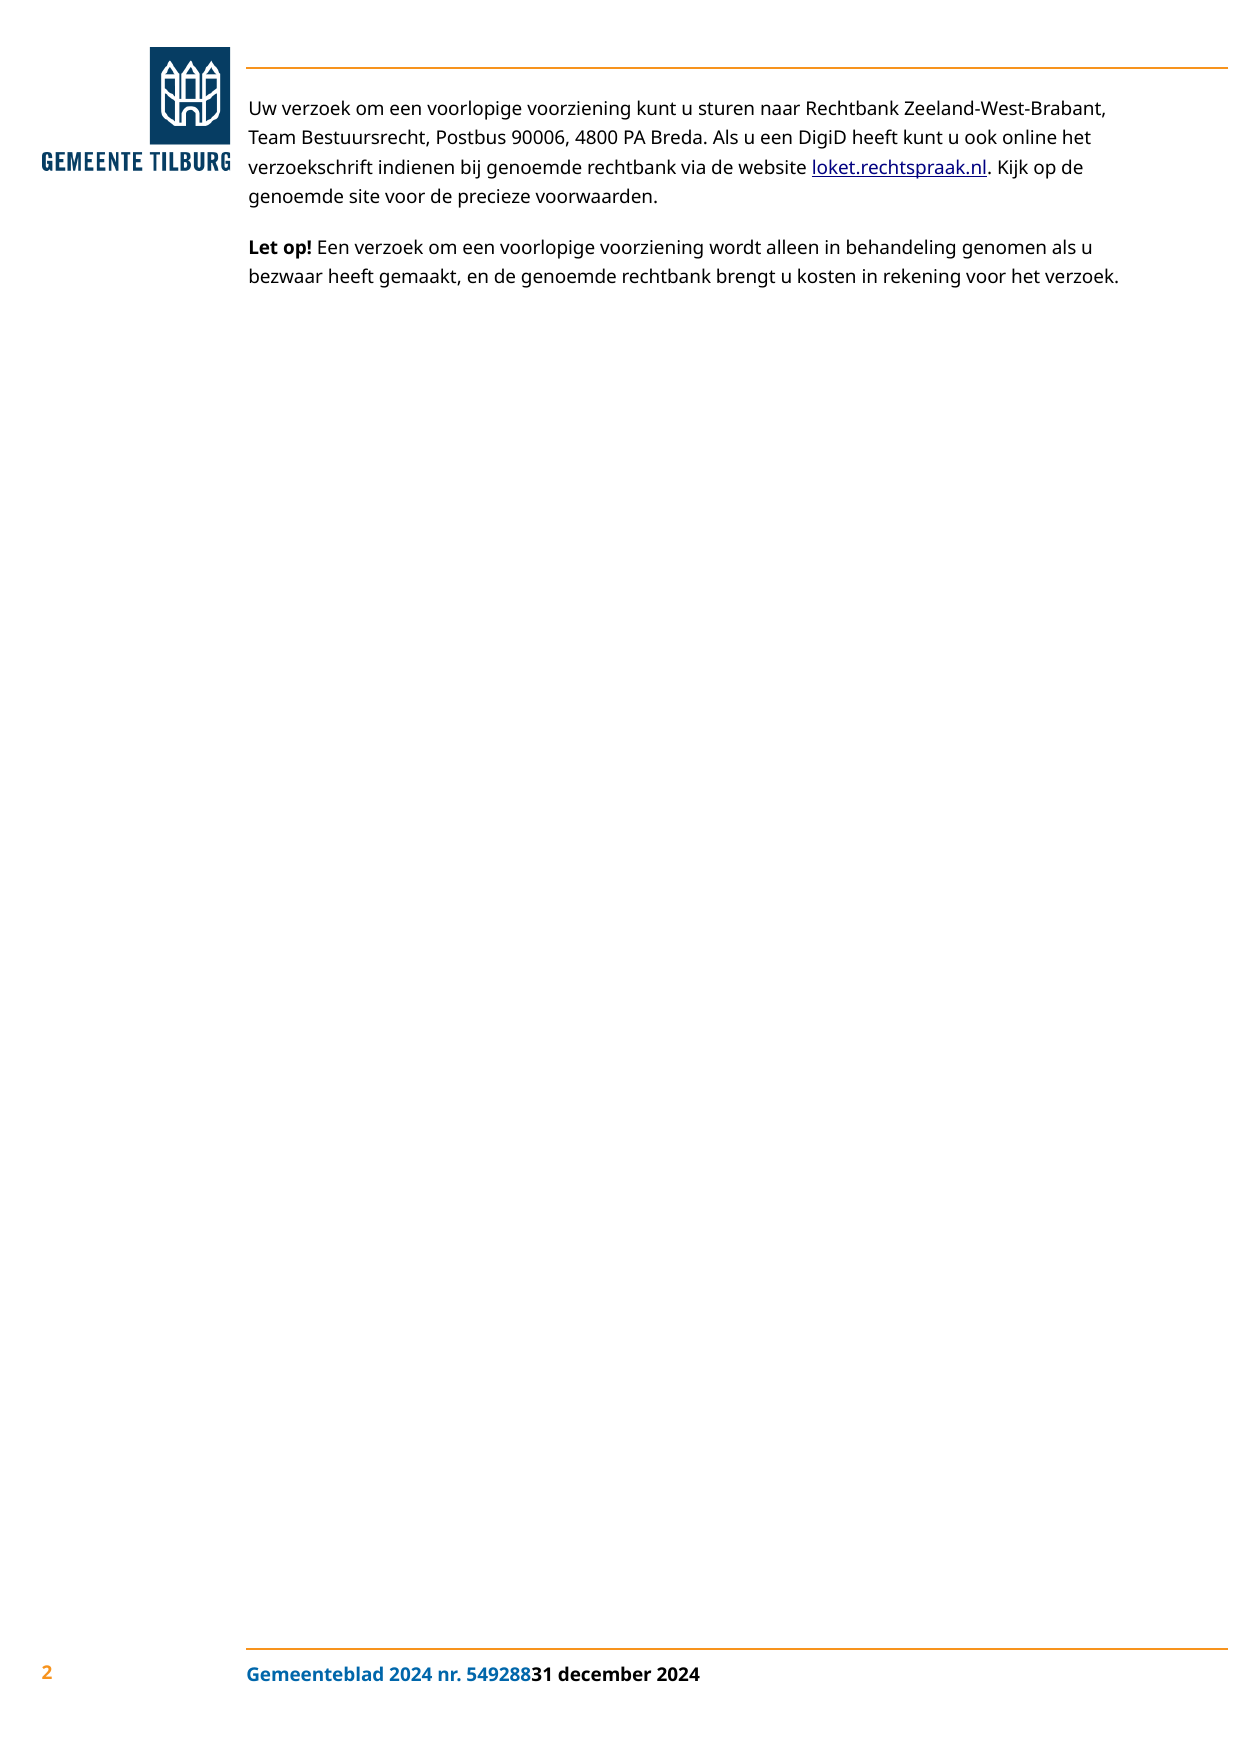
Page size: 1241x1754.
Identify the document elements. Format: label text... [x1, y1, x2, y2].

picture [41, 47, 231, 172]
text Uw verzoek om een voorlopige voorziening kunt u sturen naar Rechtbank Zeeland-West-Brabant, Team Bestuursrecht, Postbus 90006, 4800 PA Breda. Als u een DigiD heeft kunt u ook online het verzoekschrift indienen bij genoemde rechtbank via de website loket.rechtspraak.nl. Kijk op de genoemde site voor de precieze voorwaarden. [248, 95, 1152, 209]
text Let op! Een verzoek om een voorlopige voorziening wordt alleen in behandeling genomen als u bezwaar heeft gemaakt, en de genoemde rechtbank brengt u kosten in rekening voor het verzoek. [248, 234, 1152, 289]
